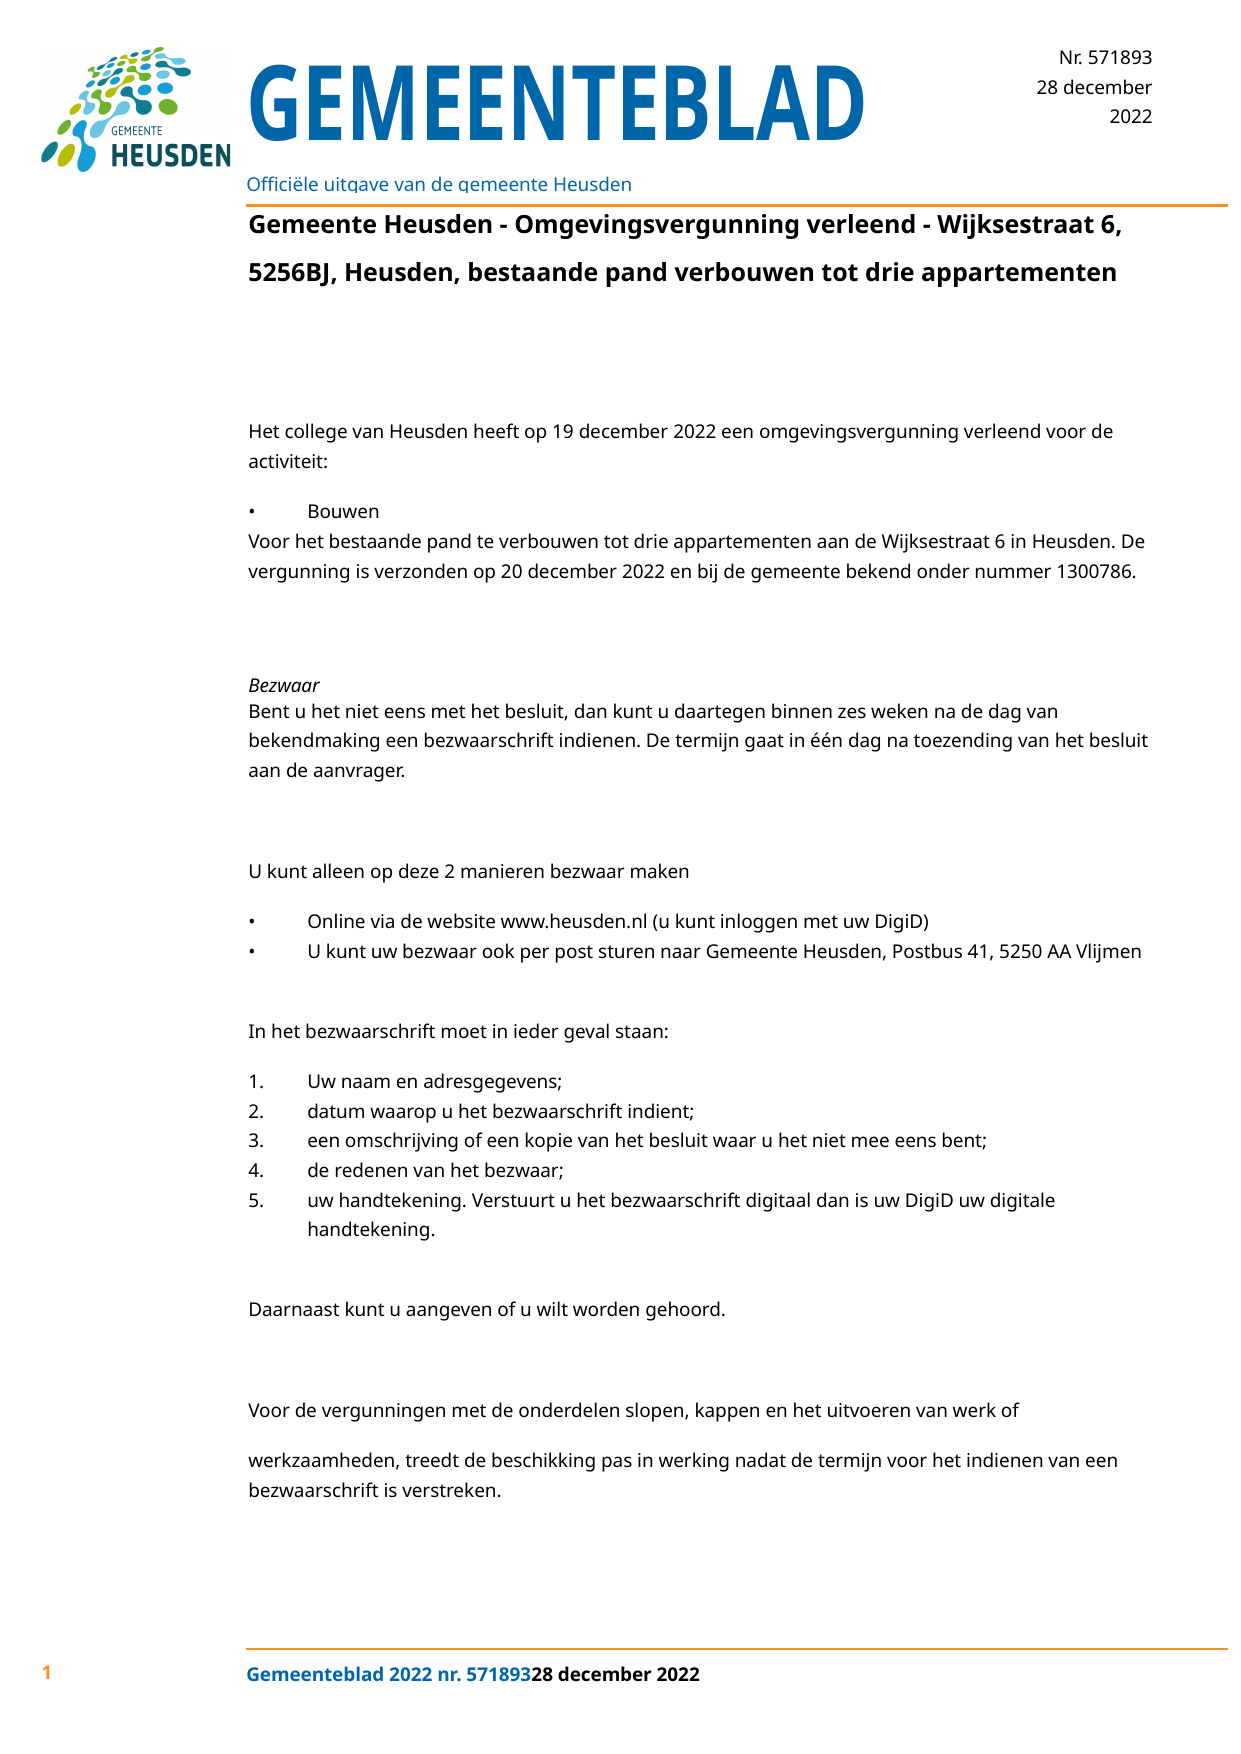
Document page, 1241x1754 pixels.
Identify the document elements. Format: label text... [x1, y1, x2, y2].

list Uw naam en adresgegevens; [248, 1068, 1152, 1094]
text Het college van Heusden heeft op 19 december 2022 een omgevingsvergunning verleend voor de activiteit: [248, 419, 1152, 474]
text Bezwaar [248, 672, 1152, 698]
text Bent u het niet eens met het besluit, dan kunt u daartegen binnen zes weken na de dag van bekendmaking een bezwaarschrift indienen. De termijn gaat in één dag na toezending van het besluit aan de aanvrager. [248, 698, 1152, 783]
text Voor het bestaande pand te verbouwen tot drie appartementen aan de Wijksestraat 6 in Heusden. De vergunning is verzonden op 20 december 2022 en bij de gemeente bekend onder nummer 1300786. [248, 528, 1152, 584]
list Online via de website www.heusden.nl (u kunt inloggen met uw DigiD) [248, 908, 1152, 934]
text Daarnaast kunt u aangeven of u wilt worden gehoord. [248, 1296, 1152, 1322]
list datum waarop u het bezwaarschrift indient; [248, 1098, 1152, 1124]
list Bouwen [248, 499, 1152, 524]
list de redenen van het bezwaar; [248, 1157, 1152, 1183]
text In het bezwaarschrift moet in ieder geval staan: [248, 1018, 1152, 1044]
text Voor de vergunningen met de onderdelen slopen, kappen en het uitvoeren van werk of [248, 1397, 1152, 1423]
list uw handtekening. Verstuurt u het bezwaarschrift digitaal dan is uw DigiD uw digitale handtekening. [248, 1187, 1152, 1242]
text U kunt alleen op deze 2 manieren bezwaar maken [248, 858, 1152, 884]
list U kunt uw bezwaar ook per post sturen naar Gemeente Heusden, Postbus 41, 5250 AA Vlijmen [248, 938, 1152, 964]
picture [41, 47, 231, 172]
text Gemeente Heusden - Omgevingsvergunning verleend - Wijksestraat 6, 5256BJ, Heusden, bestaande pand verbouwen tot drie appartementen [248, 207, 1152, 288]
list een omschrijving of een kopie van het besluit waar u het niet mee eens bent; [248, 1128, 1152, 1153]
text werkzaamheden, treedt de beschikking pas in werking nadat de termijn voor het indienen van een bezwaarschrift is verstreken. [248, 1448, 1152, 1503]
